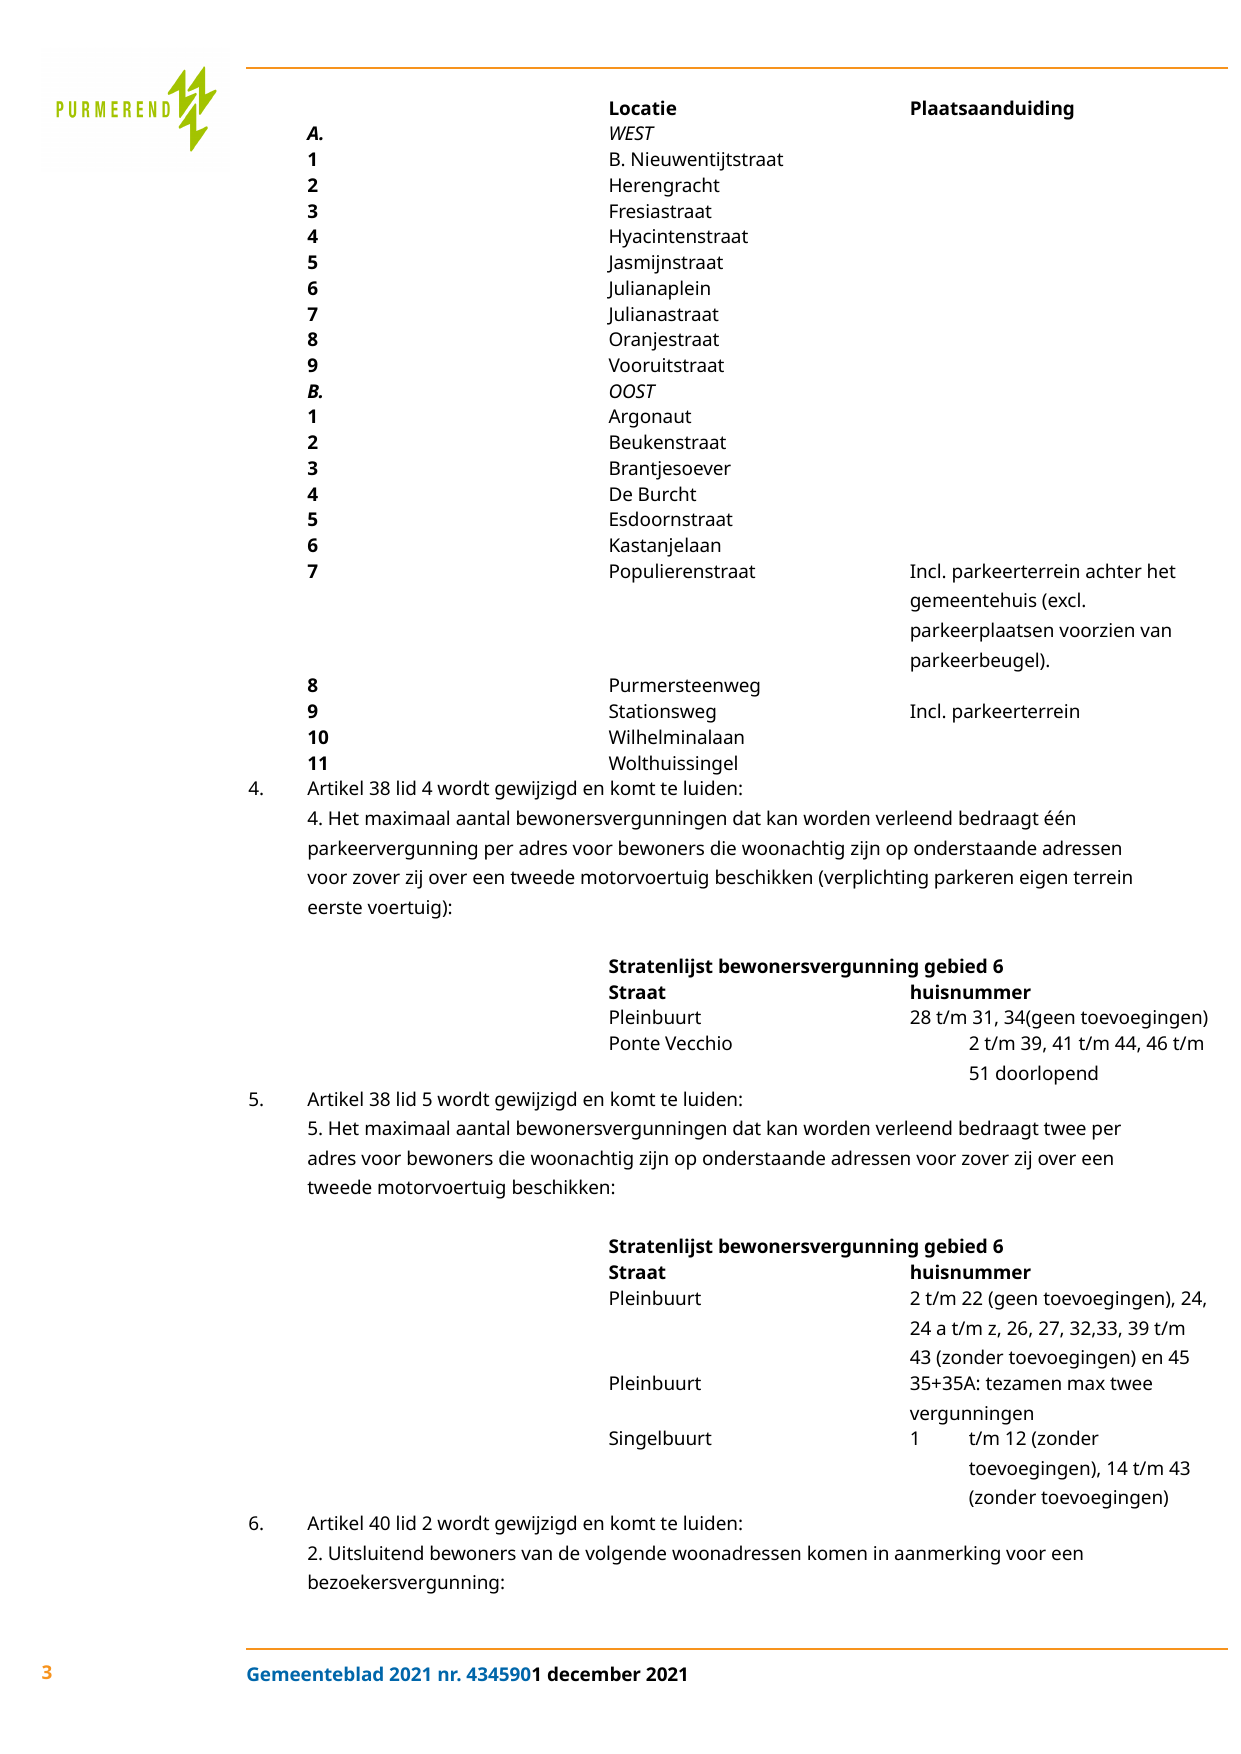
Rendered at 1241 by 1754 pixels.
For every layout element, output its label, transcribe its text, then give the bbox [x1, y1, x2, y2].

table_cell Wilhelminalaan [608, 724, 909, 750]
table_cell Populierenstraat [608, 558, 909, 672]
list 5. Het maximaal aantal bewonersvergunningen dat kan worden verleend bedraagt twee per adres voor bewoners die woonachtig zijn op onderstaande adressen voor zover zij over een tweede motorvoertuig beschikken: [248, 1115, 1152, 1200]
table_cell B. [307, 378, 608, 404]
table_cell [910, 146, 1211, 172]
table_cell 8 [307, 673, 608, 698]
table_cell Oranjestraat [608, 326, 909, 352]
table_cell Pleinbuurt [608, 1005, 909, 1030]
table_header Stratenlijst bewonersvergunning gebied 6 [608, 1234, 1211, 1259]
table_cell 8 [307, 326, 608, 352]
table_cell [910, 224, 1211, 249]
table_cell [307, 1285, 608, 1370]
table_cell [910, 198, 1211, 223]
table_cell [910, 429, 1211, 455]
table_cell [910, 507, 1211, 532]
table_header Plaatsaanduiding [910, 95, 1211, 121]
table_cell 3 [307, 198, 608, 223]
table_cell [910, 404, 1211, 429]
table_cell Incl. parkeerterrein [910, 698, 1211, 724]
table_cell Pleinbuurt [608, 1285, 909, 1370]
table_cell huisnummer [910, 1260, 1211, 1285]
table_cell Julianastraat [608, 301, 909, 326]
table_cell 5 [307, 249, 608, 275]
list 4. Het maximaal aantal bewonersvergunningen dat kan worden verleend bedraagt één parkeervergunning per adres voor bewoners die woonachtig zijn op onderstaande adressen voor zover zij over een tweede motorvoertuig beschikken (verplichting parkeren eigen terrein eerste voertuig): [248, 805, 1152, 919]
table_cell OOST [608, 378, 1211, 404]
table_cell [910, 481, 1211, 507]
table_cell 6 [307, 532, 608, 558]
table_cell Beukenstraat [608, 429, 909, 455]
table_cell Straat [608, 1260, 909, 1285]
table_header [307, 95, 608, 121]
table_cell Kastanjelaan [608, 532, 909, 558]
table_cell 10 [307, 724, 608, 750]
table_cell [910, 750, 1211, 775]
table_cell t/m 12 (zonder toevoegingen), 14 t/m 43 (zonder toevoegingen) [910, 1425, 1211, 1510]
table_cell [307, 1370, 608, 1425]
table_cell Herengracht [608, 172, 909, 198]
table_cell [910, 301, 1211, 326]
table_cell [307, 1425, 608, 1510]
table_cell 4 [307, 481, 608, 507]
list Artikel 38 lid 5 wordt gewijzigd en komt te luiden: [248, 1086, 1152, 1111]
table_cell 2 [307, 429, 608, 455]
table_cell Julianaplein [608, 275, 909, 301]
table_cell 5 [307, 507, 608, 532]
list Artikel 38 lid 4 wordt gewijzigd en komt te luiden: [248, 776, 1152, 801]
table_cell B. Nieuwentijtstraat [608, 146, 909, 172]
table_cell Brantjesoever [608, 455, 909, 481]
table_cell [307, 1260, 608, 1285]
table_cell [910, 326, 1211, 352]
table_cell Singelbuurt [608, 1425, 909, 1510]
table_cell Purmersteenweg [608, 673, 909, 698]
table_cell 4 [307, 224, 608, 249]
table_cell WEST [608, 121, 1211, 146]
table_cell [910, 673, 1211, 698]
table_cell Stationsweg [608, 698, 909, 724]
table_cell De Burcht [608, 481, 909, 507]
table_cell 2 t/m 39, 41 t/m 44, 46 t/m 51 doorlopend [910, 1030, 1211, 1086]
list 2. Uitsluitend bewoners van de volgende woonadressen komen in aanmerking voor een bezoekersvergunning: [248, 1540, 1152, 1595]
table_cell [910, 724, 1211, 750]
table_cell [910, 532, 1211, 558]
table_cell 6 [307, 275, 608, 301]
table_cell [910, 455, 1211, 481]
table_cell [910, 352, 1211, 378]
table_cell Wolthuissingel [608, 750, 909, 775]
table_cell 3 [307, 455, 608, 481]
table_cell 9 [307, 352, 608, 378]
table_cell Jasmijnstraat [608, 249, 909, 275]
table_header Locatie [608, 95, 909, 121]
table_cell 2 t/m 22 (geen toevoegingen), 24, 24 a t/m z, 26, 27, 32,33, 39 t/m 43 (zonder toevoegingen) en 45 [910, 1285, 1211, 1370]
table_cell 1 [307, 404, 608, 429]
table_cell 7 [307, 558, 608, 672]
table_header [307, 1234, 608, 1259]
table_cell A. [307, 121, 608, 146]
table_cell [910, 275, 1211, 301]
table_cell Hyacintenstraat [608, 224, 909, 249]
list Artikel 40 lid 2 wordt gewijzigd en komt te luiden: [248, 1510, 1152, 1536]
table_cell [910, 172, 1211, 198]
picture [41, 47, 231, 172]
table_cell Ponte Vecchio [608, 1030, 909, 1086]
table_cell [307, 979, 608, 1004]
table_cell [307, 1030, 608, 1086]
table_cell Pleinbuurt [608, 1370, 909, 1425]
table_cell 11 [307, 750, 608, 775]
table_cell Esdoornstraat [608, 507, 909, 532]
table_cell [910, 249, 1211, 275]
table_cell 9 [307, 698, 608, 724]
table_cell 2 [307, 172, 608, 198]
table_cell 28 t/m 31, 34(geen toevoegingen) [910, 1005, 1211, 1030]
table_header Stratenlijst bewonersvergunning gebied 6 [608, 953, 1211, 979]
table_cell [307, 1005, 608, 1030]
table_cell Fresiastraat [608, 198, 909, 223]
table_header [307, 953, 608, 979]
table_cell Incl. parkeerterrein achter het gemeentehuis (excl. parkeerplaatsen voorzien van parkeerbeugel). [910, 558, 1211, 672]
table_cell Straat [608, 979, 909, 1004]
table_cell 1 [307, 146, 608, 172]
table_cell Argonaut [608, 404, 909, 429]
table_cell Vooruitstraat [608, 352, 909, 378]
table_cell huisnummer [910, 979, 1211, 1004]
table_cell 35+35A: tezamen max twee vergunningen [910, 1370, 1211, 1425]
table_cell 7 [307, 301, 608, 326]
